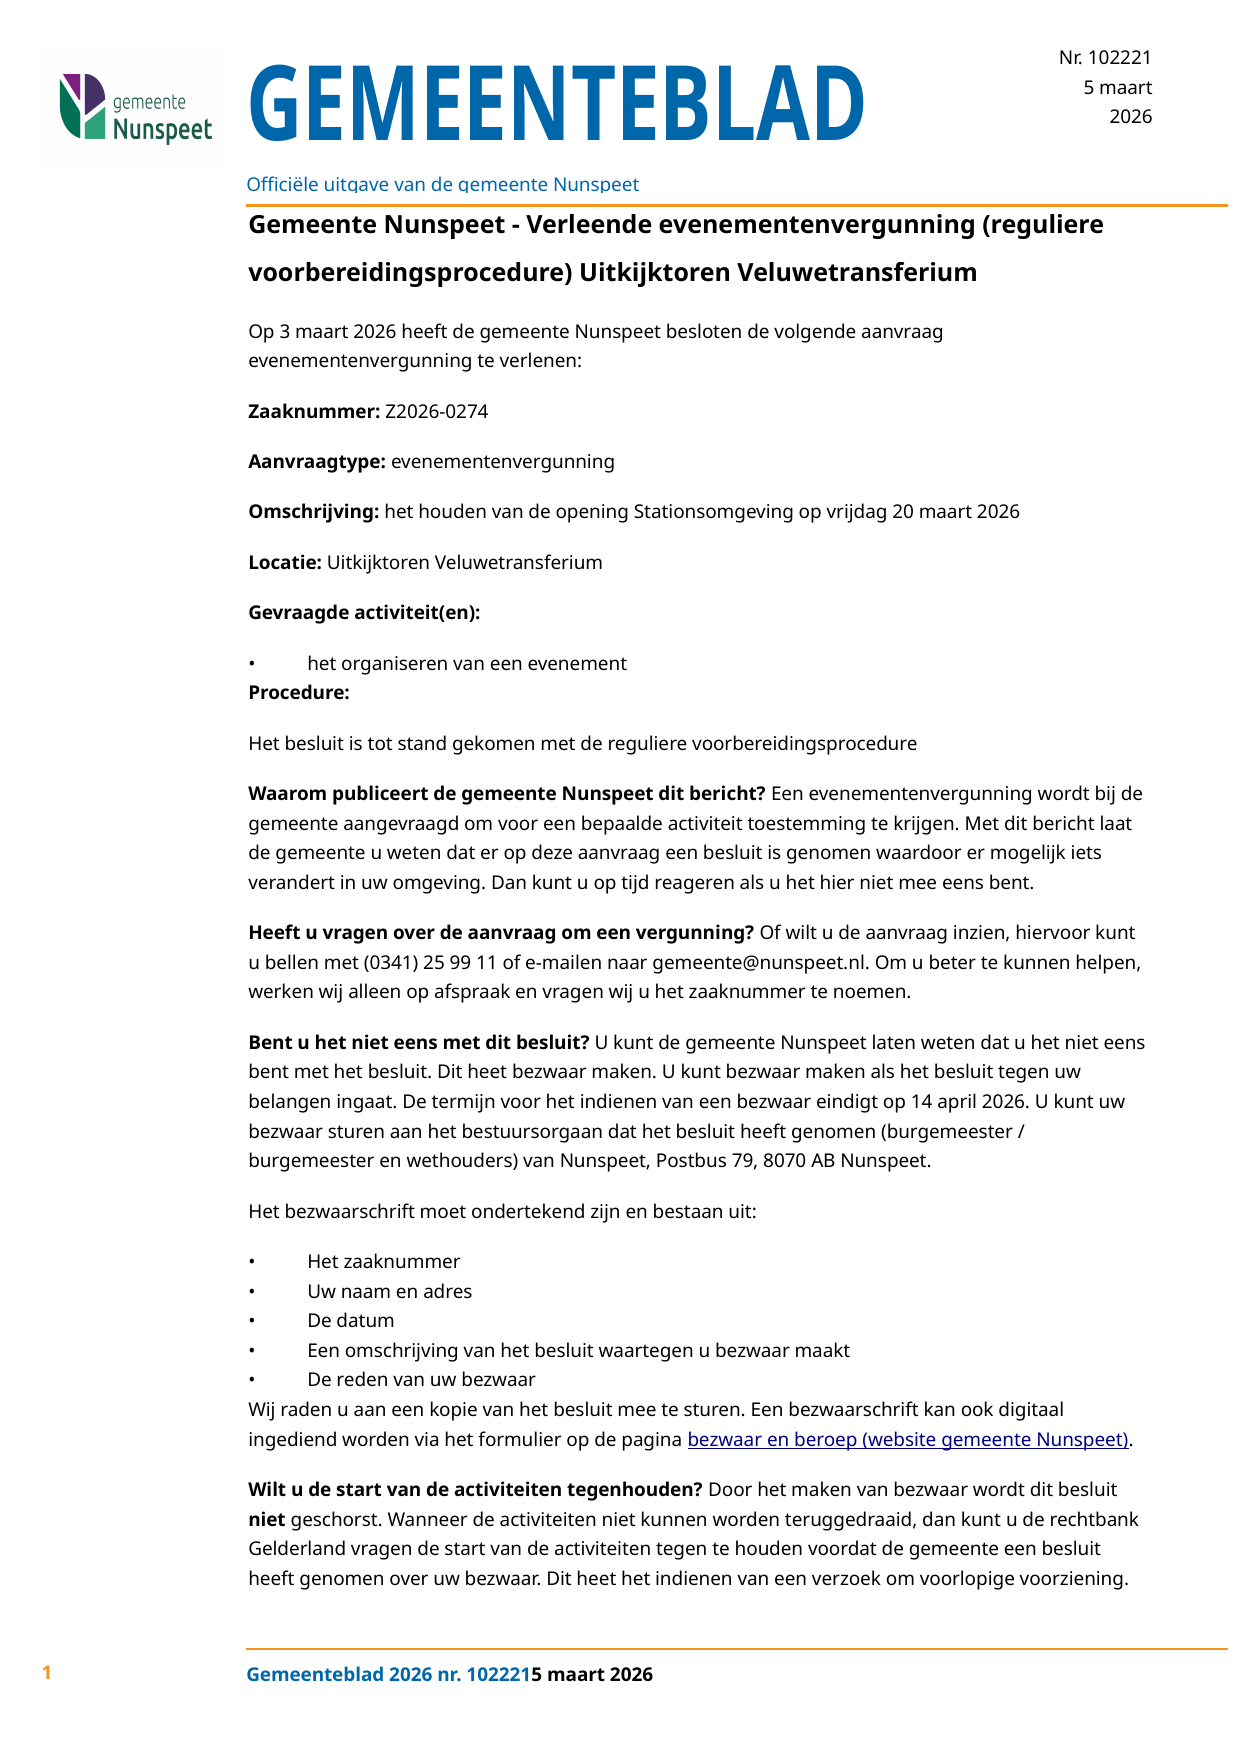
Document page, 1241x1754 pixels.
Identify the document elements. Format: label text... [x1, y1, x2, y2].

text Wij raden u aan een kopie van het besluit mee te sturen. Een bezwaarschrift kan ook digitaal ingediend worden via het formulier op de pagina bezwaar en beroep (website gemeente Nunspeet). [248, 1396, 1152, 1452]
text Heeft u vragen over de aanvraag om een vergunning? Of wilt u de aanvraag inzien, hiervoor kunt u bellen met (0341) 25 99 11 of e-mailen naar gemeente@nunspeet.nl. Om u beter te kunnen helpen, werken wij alleen op afspraak en vragen wij u het zaaknummer te noemen. [248, 919, 1152, 1004]
text Procedure: [248, 679, 1152, 705]
text Gemeente Nunspeet - Verleende evenementenvergunning (reguliere voorbereidingsprocedure) Uitkijktoren Veluwetransferium [248, 207, 1152, 288]
text Op 3 maart 2026 heeft de gemeente Nunspeet besloten de volgende aanvraag evenementenvergunning te verlenen: [248, 318, 1152, 373]
text Bent u het niet eens met dit besluit? U kunt de gemeente Nunspeet laten weten dat u het niet eens bent met het besluit. Dit heet bezwaar maken. U kunt bezwaar maken als het besluit tegen uw belangen ingaat. De termijn voor het indienen van een bezwaar eindigt op 14 april 2026. U kunt uw bezwaar sturen aan het bestuursorgaan dat het besluit heeft genomen (burgemeester / burgemeester en wethouders) van Nunspeet, Postbus 79, 8070 AB Nunspeet. [248, 1029, 1152, 1173]
text Het bezwaarschrift moet ondertekend zijn en bestaan uit: [248, 1198, 1152, 1224]
text Waarom publiceert de gemeente Nunspeet dit bericht? Een evenementenvergunning wordt bij de gemeente aangevraagd om voor een bepaalde activiteit toestemming te krijgen. Met dit bericht laat de gemeente u weten dat er op deze aanvraag een besluit is genomen waardoor er mogelijk iets verandert in uw omgeving. Dan kunt u op tijd reageren als u het hier niet mee eens bent. [248, 780, 1152, 895]
text Wilt u de start van de activiteiten tegenhouden? Door het maken van bezwaar wordt dit besluit niet geschorst. Wanneer de activiteiten niet kunnen worden teruggedraaid, dan kunt u de rechtbank Gelderland vragen de start van de activiteiten tegen te houden voordat de gemeente een besluit heeft genomen over uw bezwaar. Dit heet het indienen van een verzoek om voorlopige voorziening. [248, 1476, 1152, 1591]
list De reden van uw bezwaar [248, 1367, 1152, 1392]
text Locatie: Uitkijktoren Veluwetransferium [248, 549, 1152, 575]
list het organiseren van een evenement [248, 650, 1152, 676]
text Aanvraagtype: evenementenvergunning [248, 448, 1152, 474]
list Een omschrijving van het besluit waartegen u bezwaar maakt [248, 1337, 1152, 1363]
list De datum [248, 1307, 1152, 1333]
list Het zaaknummer [248, 1248, 1152, 1274]
text Omschrijving: het houden van de opening Stationsomgeving op vrijdag 20 maart 2026 [248, 499, 1152, 524]
text Het besluit is tot stand gekomen met de reguliere voorbereidingsprocedure [248, 730, 1152, 756]
text Zaaknummer: Z2026-0274 [248, 398, 1152, 424]
picture [41, 47, 231, 172]
list Uw naam en adres [248, 1278, 1152, 1304]
text Gevraagde activiteit(en): [248, 599, 1152, 625]
